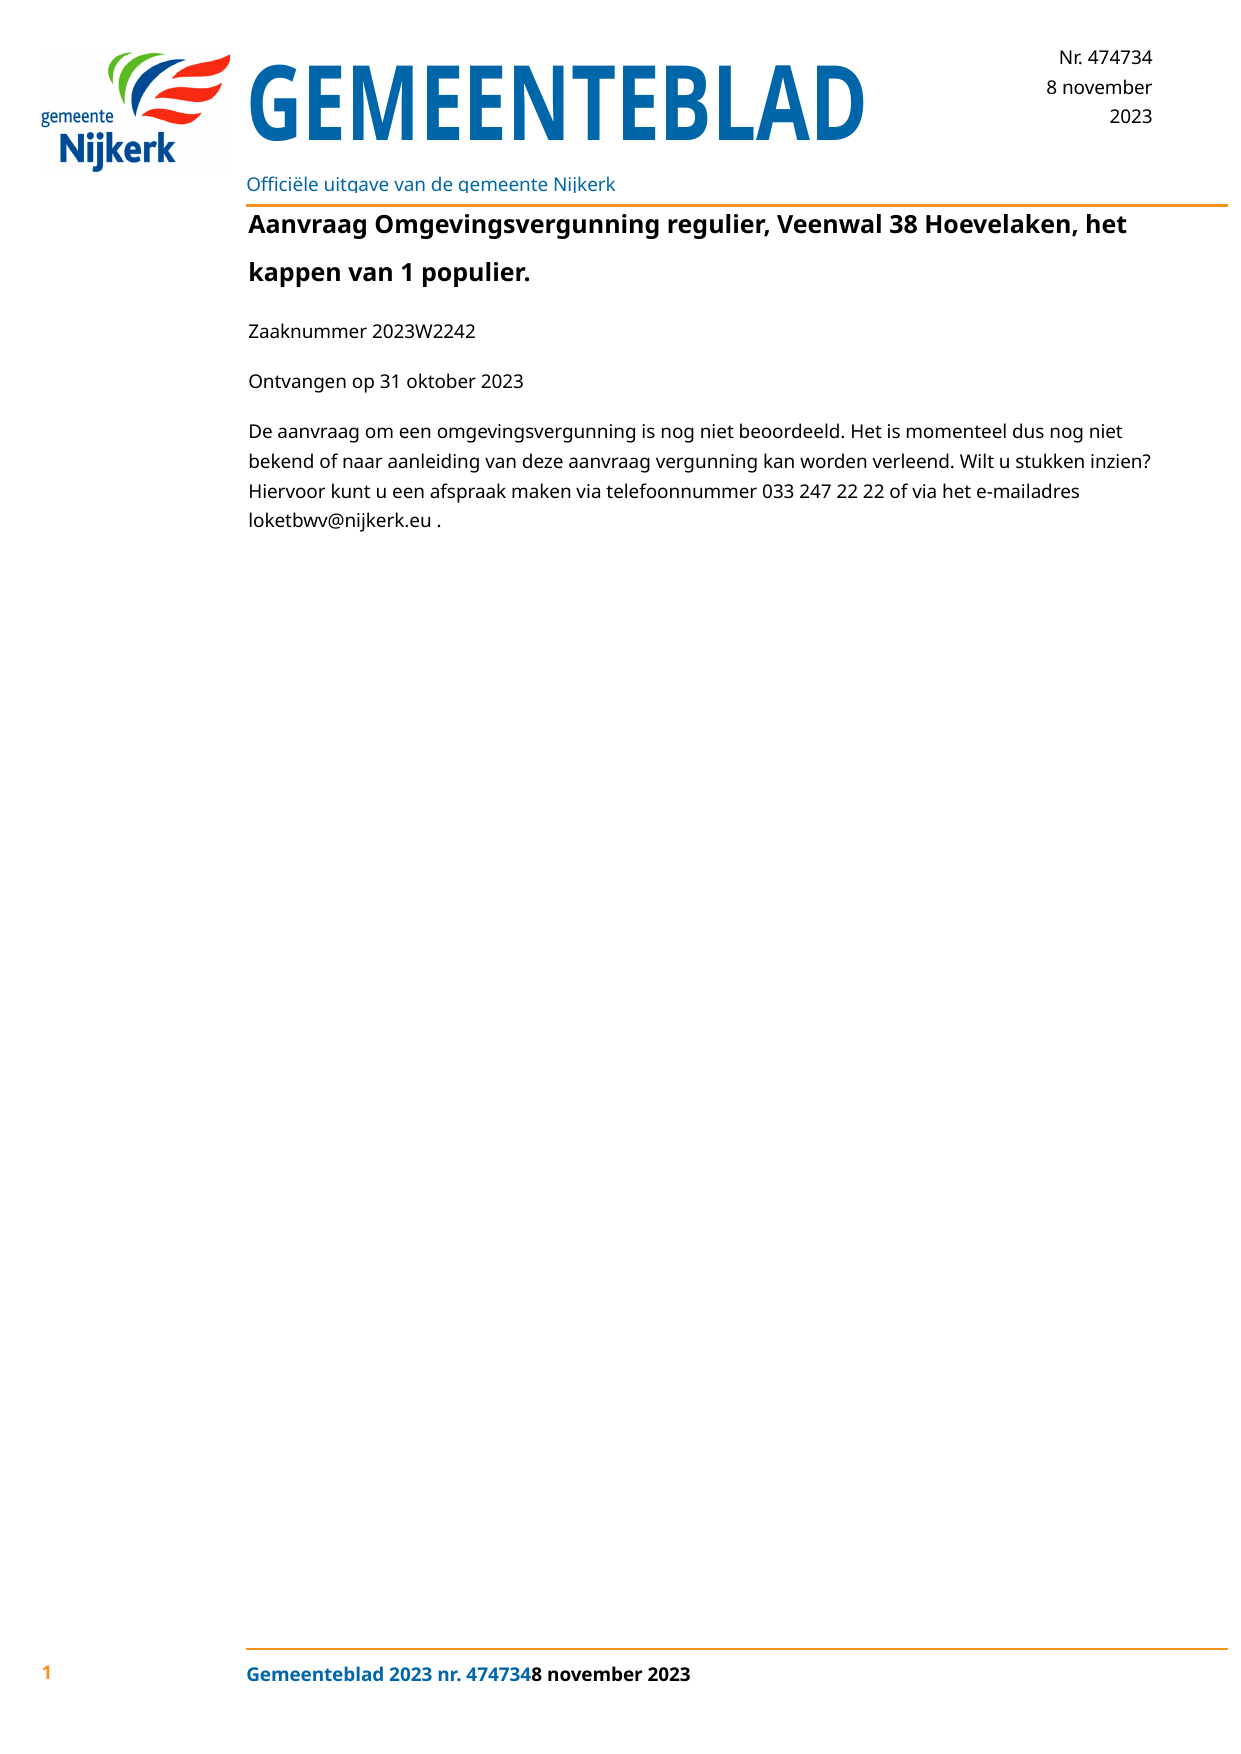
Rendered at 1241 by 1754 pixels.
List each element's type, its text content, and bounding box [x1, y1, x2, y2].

text De aanvraag om een omgevingsvergunning is nog niet beoordeeld. Het is momenteel dus nog niet bekend of naar aanleiding van deze aanvraag vergunning kan worden verleend. Wilt u stukken inzien? Hiervoor kunt u een afspraak maken via telefoonnummer 033 247 22 22 of via het e-mailadres loketbwv@nijkerk.eu . [248, 419, 1152, 533]
text Aanvraag Omgevingsvergunning regulier, Veenwal 38 Hoevelaken, het kappen van 1 populier. [248, 207, 1152, 288]
text Ontvangen op 31 oktober 2023 [248, 368, 1152, 394]
picture [41, 47, 231, 172]
text Zaaknummer 2023W2242 [248, 318, 1152, 344]
